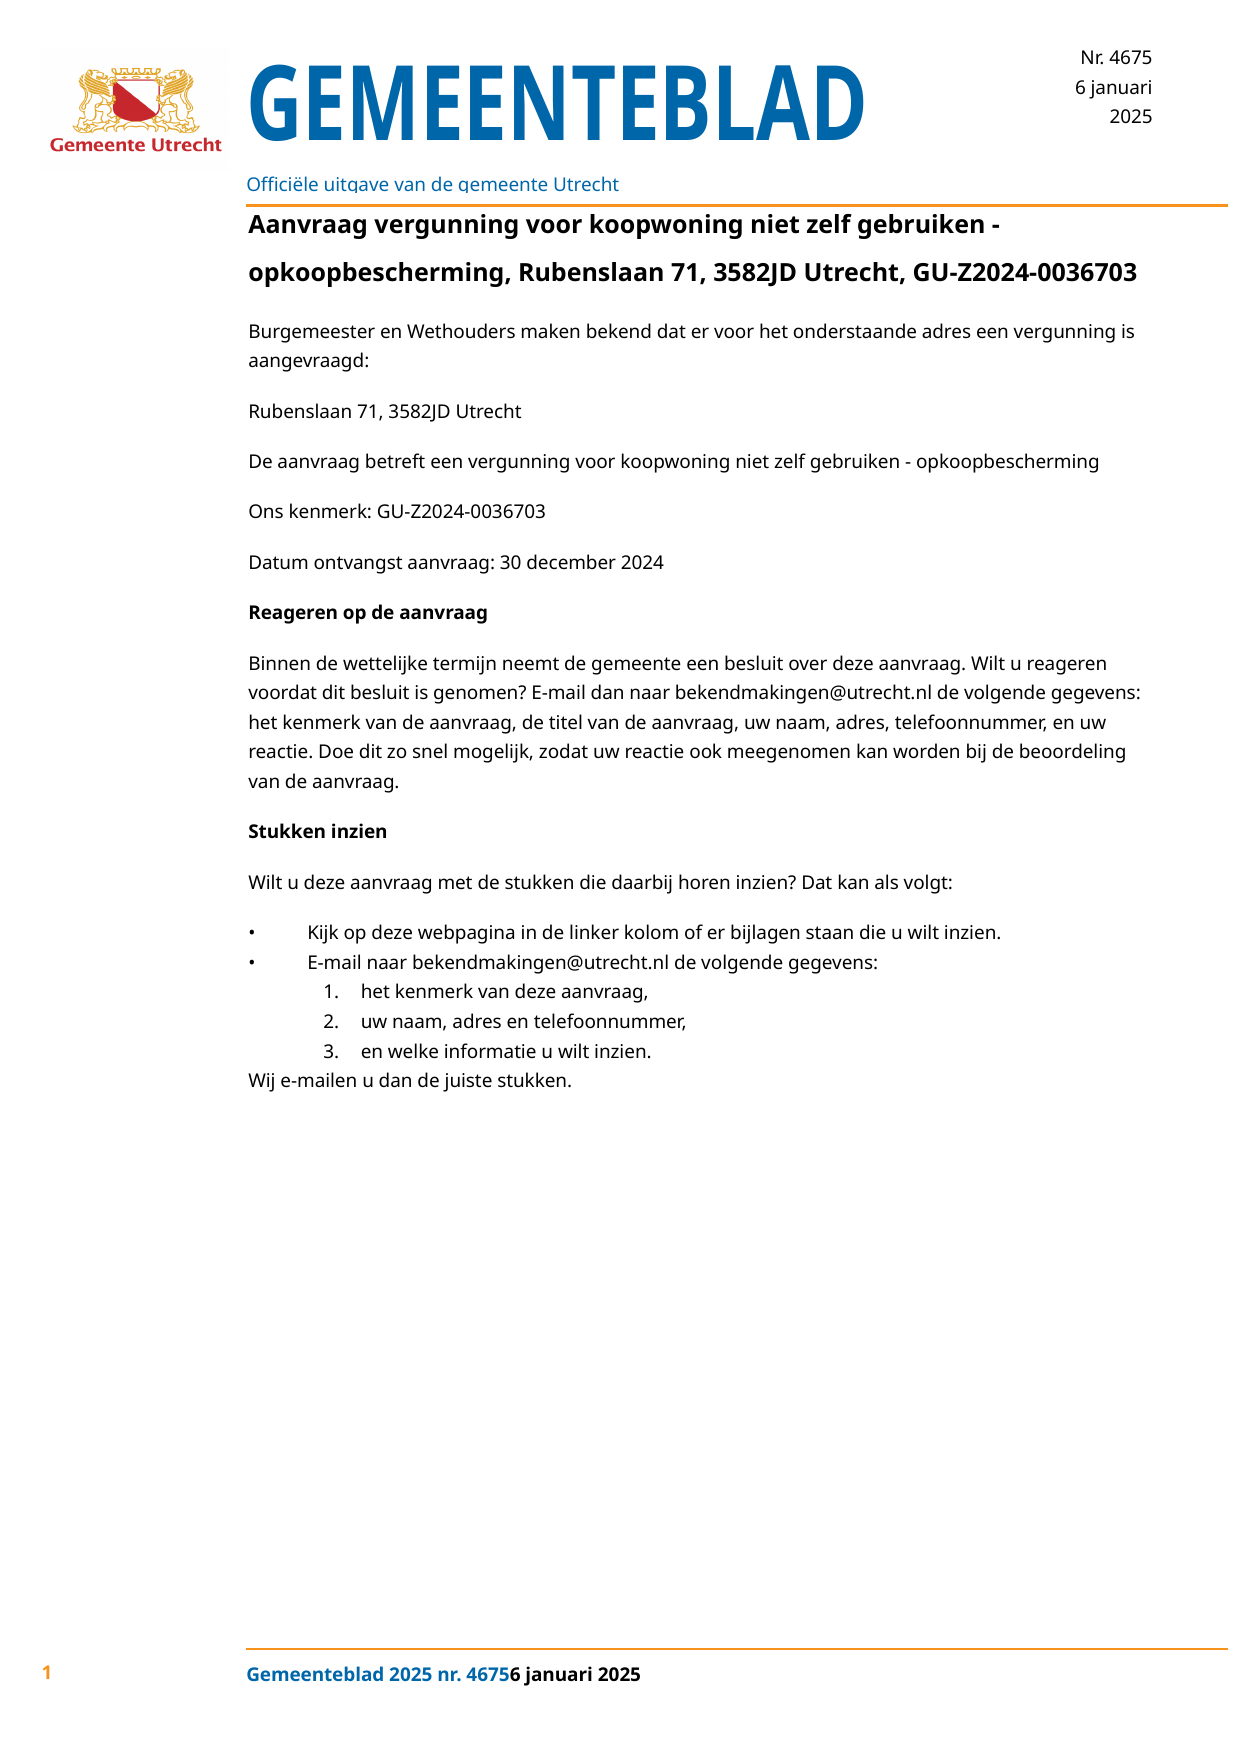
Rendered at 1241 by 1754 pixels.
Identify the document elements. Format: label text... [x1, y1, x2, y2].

text Wilt u deze aanvraag met de stukken die daarbij horen inzien? Dat kan als volgt: [248, 869, 1152, 895]
text Reageren op de aanvraag [248, 599, 1152, 625]
list Kijk op deze webpagina in de linker kolom of er bijlagen staan die u wilt inzien. [248, 919, 1152, 945]
text Ons kenmerk: GU-Z2024-0036703 [248, 499, 1152, 524]
list het kenmerk van deze aanvraag, [323, 979, 1152, 1004]
list E-mail naar bekendmakingen@utrecht.nl de volgende gegevens: [248, 949, 1152, 975]
text Rubenslaan 71, 3582JD Utrecht [248, 398, 1152, 424]
text Binnen de wettelijke termijn neemt de gemeente een besluit over deze aanvraag. Wilt u reageren voordat dit besluit is genomen? E-mail dan naar bekendmakingen@utrecht.nl de volgende gegevens: het kenmerk van de aanvraag, de titel van de aanvraag, uw naam, adres, telefoonnummer, en uw reactie. Doe dit zo snel mogelijk, zodat uw reactie ook meegenomen kan worden bij de beoordeling van de aanvraag. [248, 650, 1152, 794]
text Stukken inzien [248, 819, 1152, 844]
text Wij e-mailen u dan de juiste stukken. [248, 1067, 1152, 1093]
text De aanvraag betreft een vergunning voor koopwoning niet zelf gebruiken - opkoopbescherming [248, 448, 1152, 474]
list en welke informatie u wilt inzien. [323, 1038, 1152, 1064]
text Burgemeester en Wethouders maken bekend dat er voor het onderstaande adres een vergunning is aangevraagd: [248, 318, 1152, 373]
list uw naam, adres en telefoonnummer, [323, 1008, 1152, 1034]
picture [41, 47, 231, 172]
text Aanvraag vergunning voor koopwoning niet zelf gebruiken - opkoopbescherming, Rubenslaan 71, 3582JD Utrecht, GU-Z2024-0036703 [248, 207, 1152, 288]
text Datum ontvangst aanvraag: 30 december 2024 [248, 549, 1152, 575]
